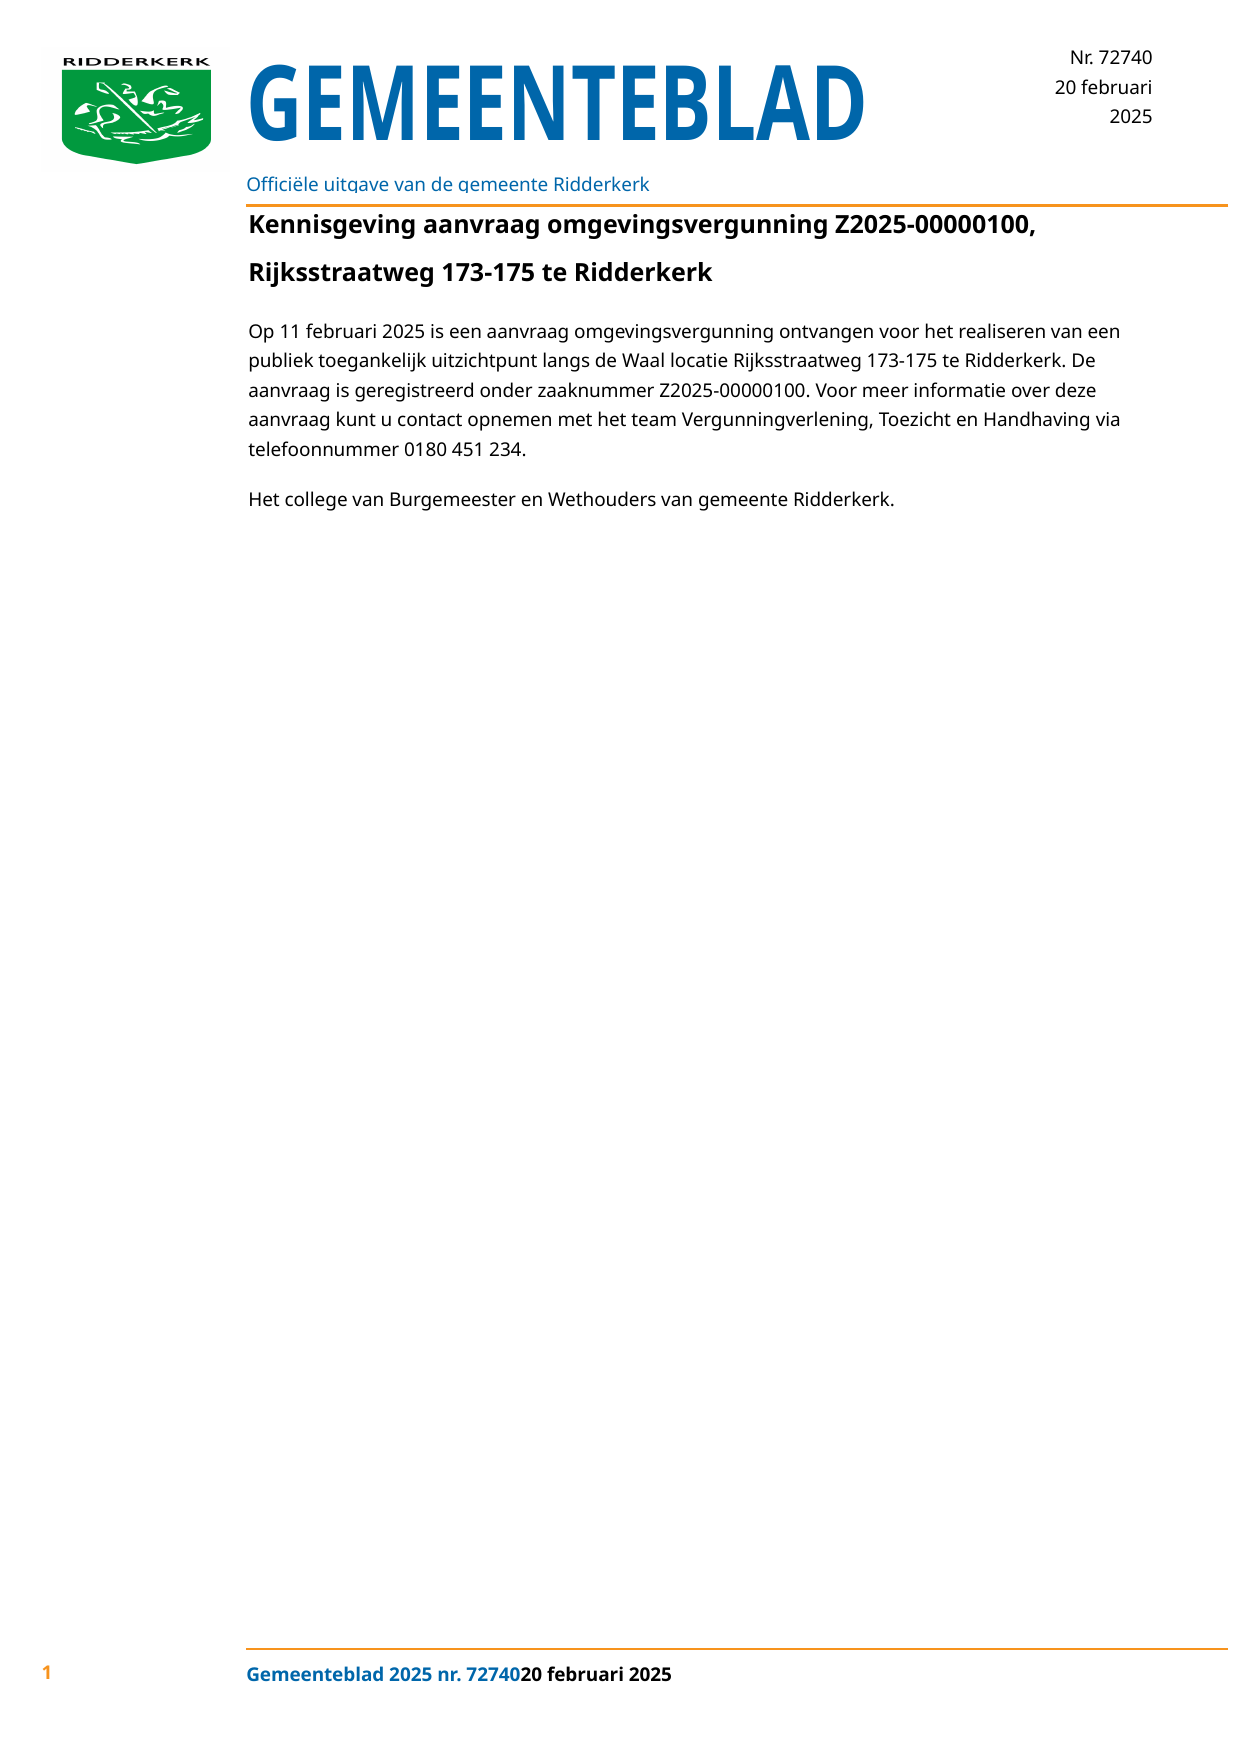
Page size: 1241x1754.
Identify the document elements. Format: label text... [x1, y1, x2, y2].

text Het college van Burgemeester en Wethouders van gemeente Ridderkerk. [248, 487, 1152, 512]
picture [41, 47, 231, 172]
text Kennisgeving aanvraag omgevingsvergunning Z2025-00000100, Rijksstraatweg 173-175 te Ridderkerk [248, 207, 1152, 288]
text Op 11 februari 2025 is een aanvraag omgevingsvergunning ontvangen voor het realiseren van een publiek toegankelijk uitzichtpunt langs de Waal locatie Rijksstraatweg 173-175 te Ridderkerk. De aanvraag is geregistreerd onder zaaknummer Z2025-00000100. Voor meer informatie over deze aanvraag kunt u contact opnemen met het team Vergunningverlening, Toezicht en Handhaving via telefoonnummer 0180 451 234. [248, 318, 1152, 462]
